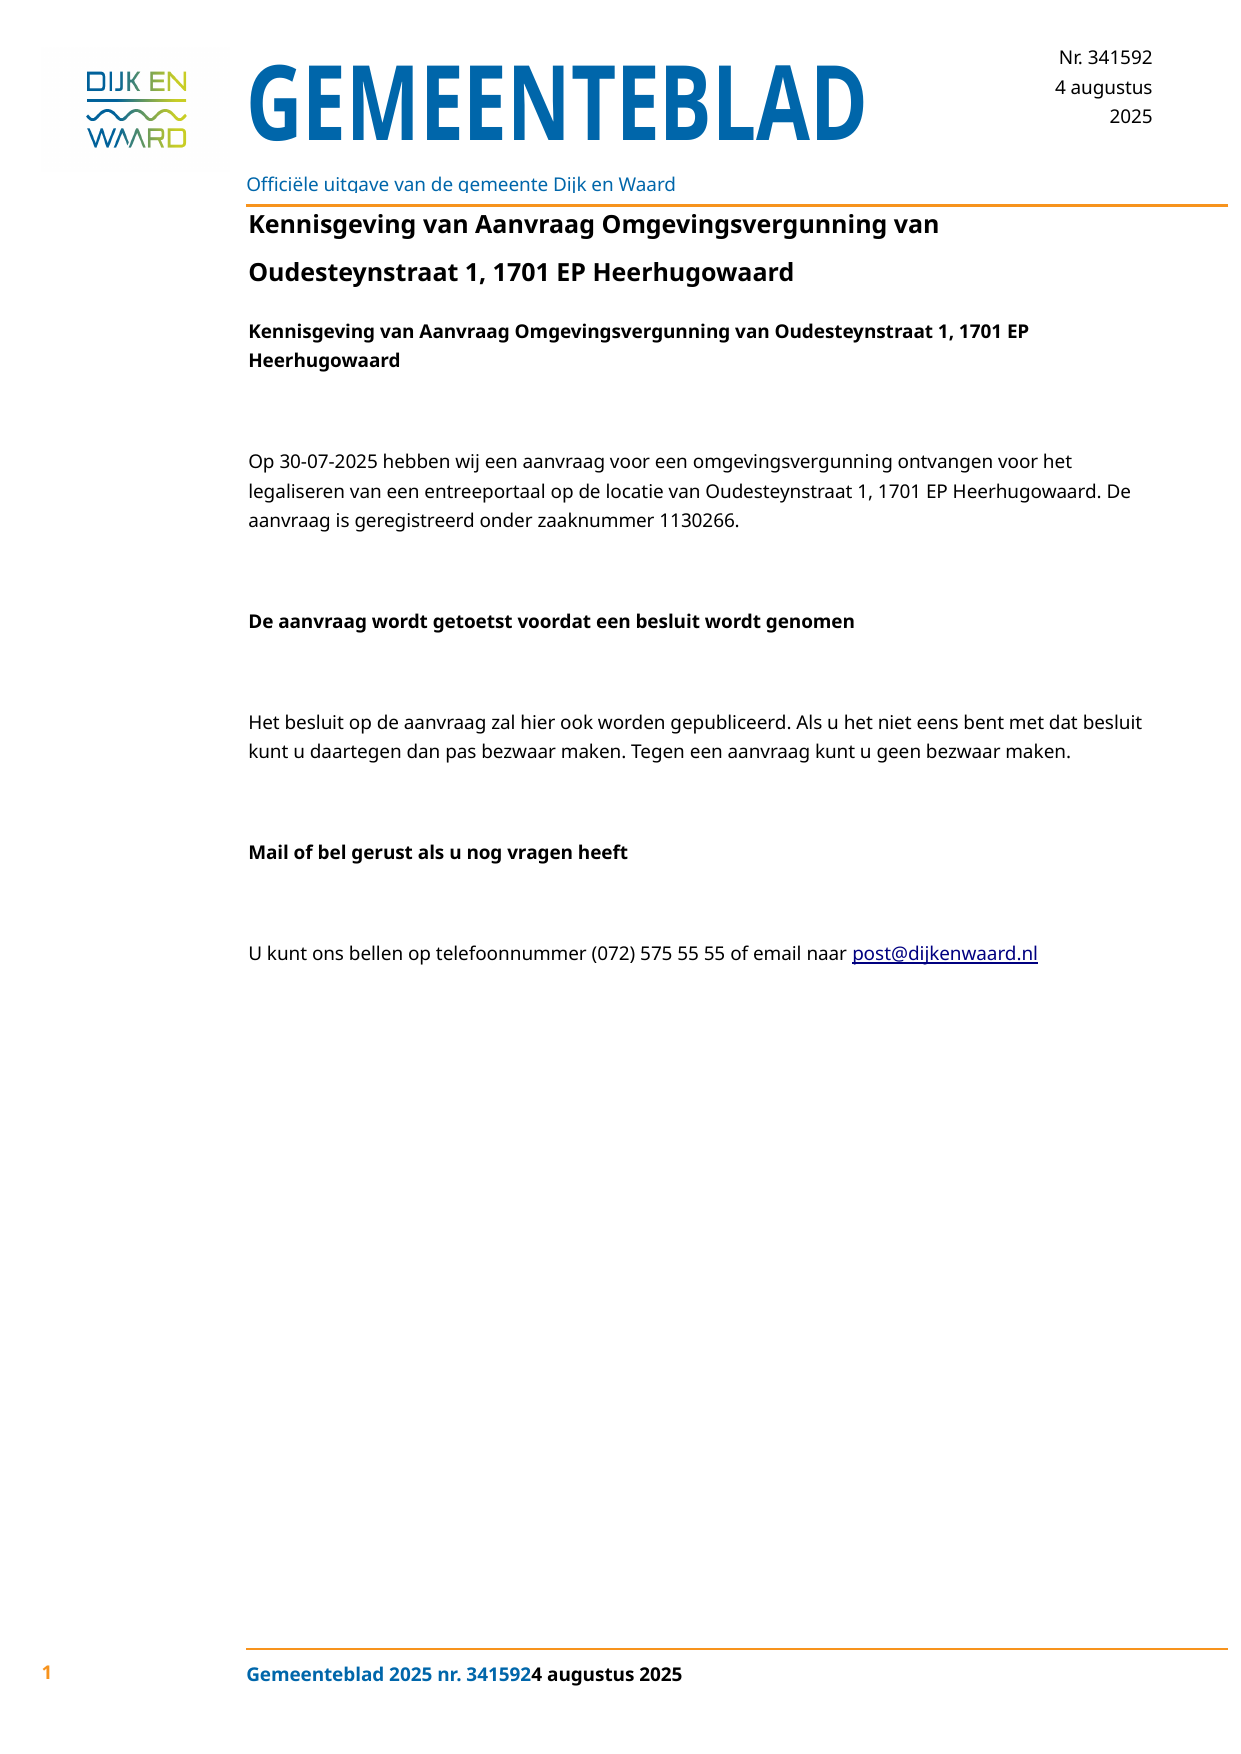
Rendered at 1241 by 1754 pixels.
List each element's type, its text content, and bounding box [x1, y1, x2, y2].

text Kennisgeving van Aanvraag Omgevingsvergunning van Oudesteynstraat 1, 1701 EP Heerhugowaard [248, 207, 1152, 288]
text Op 30-07-2025 hebben wij een aanvraag voor een omgevingsvergunning ontvangen voor het legaliseren van een entreeportaal op de locatie van Oudesteynstraat 1, 1701 EP Heerhugowaard. De aanvraag is geregistreerd onder zaaknummer 1130266. [248, 448, 1152, 533]
text De aanvraag wordt getoetst voordat een besluit wordt genomen [248, 608, 1152, 634]
text U kunt ons bellen op telefoonnummer (072) 575 55 55 of email naar post@dijkenwaard.nl [248, 940, 1152, 966]
text Het besluit op de aanvraag zal hier ook worden gepubliceerd. Als u het niet eens bent met dat besluit kunt u daartegen dan pas bezwaar maken. Tegen een aanvraag kunt u geen bezwaar maken. [248, 709, 1152, 764]
picture [41, 47, 231, 172]
text Mail of bel gerust als u nog vragen heeft [248, 839, 1152, 865]
text Kennisgeving van Aanvraag Omgevingsvergunning van Oudesteynstraat 1, 1701 EP Heerhugowaard [248, 318, 1152, 373]
